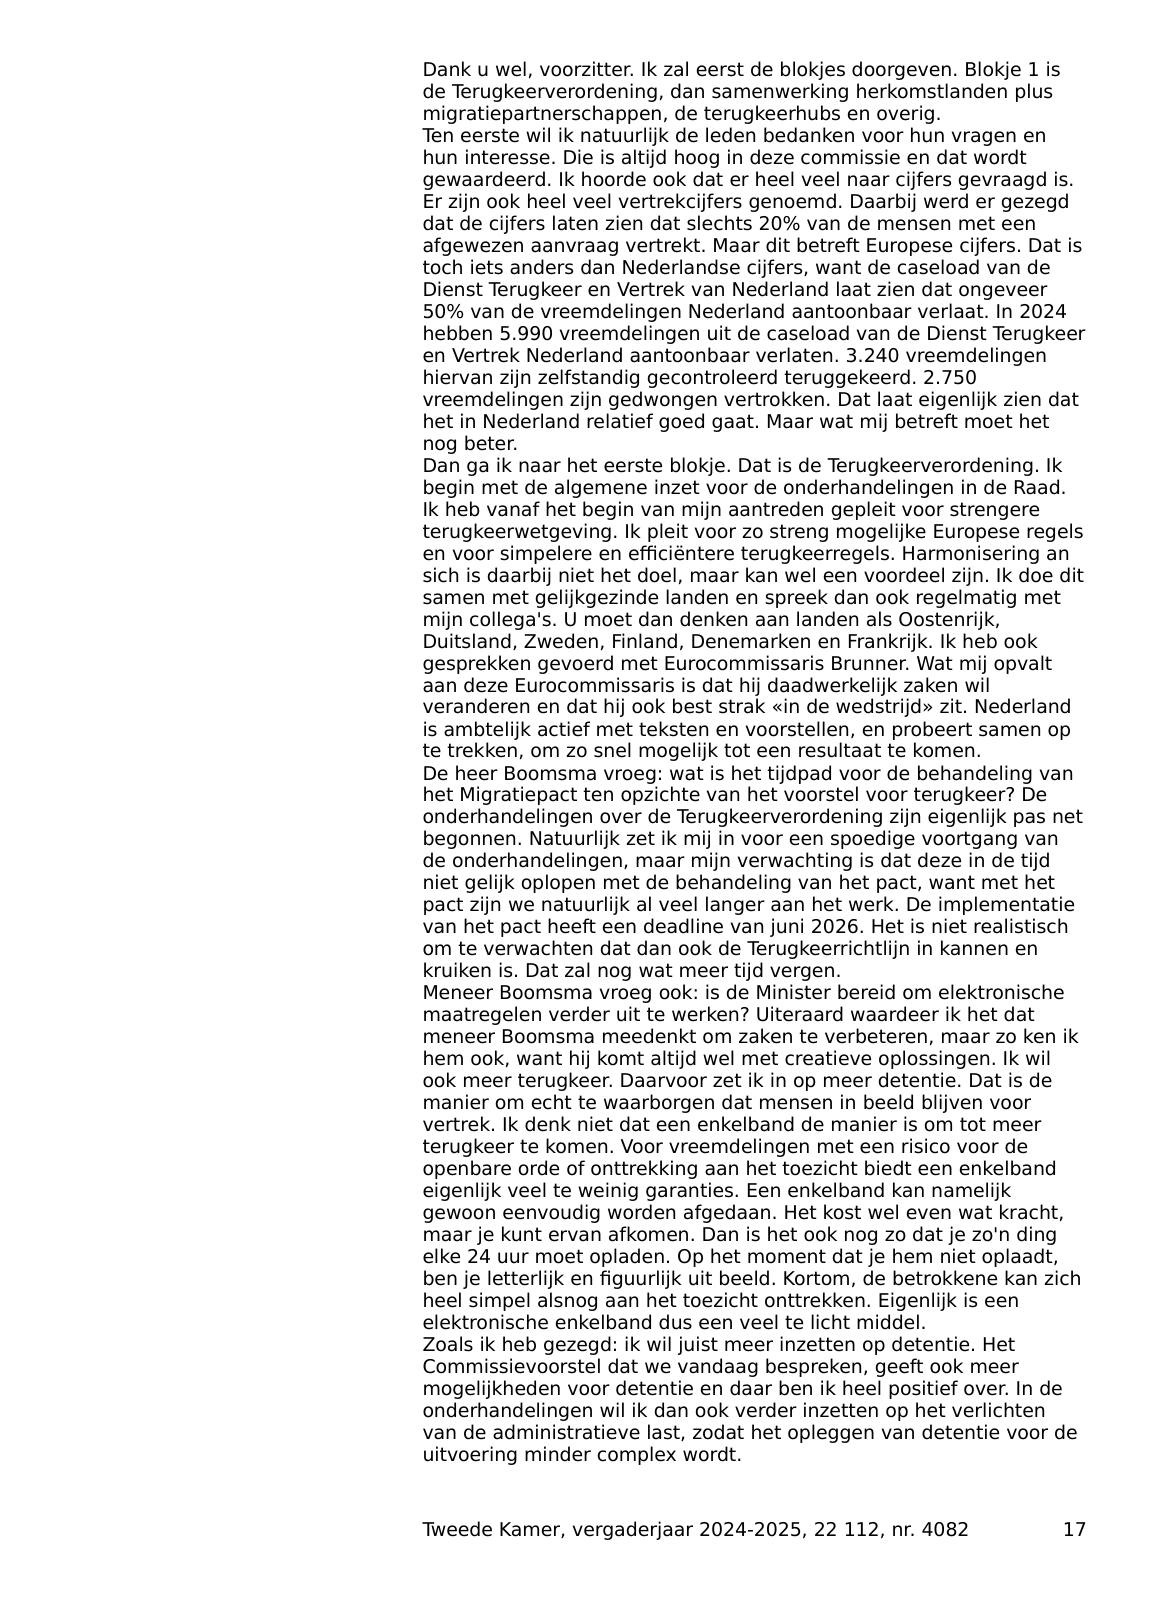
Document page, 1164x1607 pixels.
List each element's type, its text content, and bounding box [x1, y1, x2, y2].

text Zoals ik heb gezegd: ik wil juist meer inzetten op detentie. Het Commissievoorstel dat we vandaag bespreken, geeft ook meer mogelijkheden voor detentie en daar ben ik heel positief over. In de onderhandelingen wil ik dan ook verder inzetten op het verlichten van de administratieve last, zodat het opleggen van detentie voor de uitvoering minder complex wordt. [422, 1334, 1087, 1466]
text Dank u wel, voorzitter. Ik zal eerst de blokjes doorgeven. Blokje 1 is de Terugkeerverordening, dan samenwerking herkomstlanden plus migratiepartnerschappen, de terugkeerhubs en overig. [422, 59, 1087, 125]
text Meneer Boomsma vroeg ook: is de Minister bereid om elektronische maatregelen verder uit te werken? Uiteraard waardeer ik het dat meneer Boomsma meedenkt om zaken te verbeteren, maar zo ken ik hem ook, want hij komt altijd wel met creatieve oplossingen. Ik wil ook meer terugkeer. Daarvoor zet ik in op meer detentie. Dat is de manier om echt te waarborgen dat mensen in beeld blijven voor vertrek. Ik denk niet dat een enkelband de manier is om tot meer terugkeer te komen. Voor vreemdelingen met een risico voor de openbare orde of onttrekking aan het toezicht biedt een enkelband eigenlijk veel te weinig garanties. Een enkelband kan namelijk gewoon eenvoudig worden afgedaan. Het kost wel even wat kracht, maar je kunt ervan afkomen. Dan is het ook nog zo dat je zo'n ding elke 24 uur moet opladen. Op het moment dat je hem niet oplaadt, ben je letterlijk en figuurlijk uit beeld. Kortom, de betrokkene kan zich heel simpel alsnog aan het toezicht onttrekken. Eigenlijk is een elektronische enkelband dus een veel te licht middel. [422, 982, 1087, 1334]
text Ten eerste wil ik natuurlijk de leden bedanken voor hun vragen en hun interesse. Die is altijd hoog in deze commissie en dat wordt gewaardeerd. Ik hoorde ook dat er heel veel naar cijfers gevraagd is. Er zijn ook heel veel vertrekcijfers genoemd. Daarbij werd er gezegd dat de cijfers laten zien dat slechts 20% van de mensen met een afgewezen aanvraag vertrekt. Maar dit betreft Europese cijfers. Dat is toch iets anders dan Nederlandse cijfers, want de caseload van de Dienst Terugkeer en Vertrek van Nederland laat zien dat ongeveer 50% van de vreemdelingen Nederland aantoonbaar verlaat. In 2024 hebben 5.990 vreemdelingen uit de caseload van de Dienst Terugkeer en Vertrek Nederland aantoonbaar verlaten. 3.240 vreemdelingen hiervan zijn zelfstandig gecontroleerd teruggekeerd. 2.750 vreemdelingen zijn gedwongen vertrokken. Dat laat eigenlijk zien dat het in Nederland relatief goed gaat. Maar wat mij betreft moet het nog beter. [422, 125, 1087, 455]
text De heer Boomsma vroeg: wat is het tijdpad voor de behandeling van het Migratiepact ten opzichte van het voorstel voor terugkeer? De onderhandelingen over de Terugkeerverordening zijn eigenlijk pas net begonnen. Natuurlijk zet ik mij in voor een spoedige voortgang van de onderhandelingen, maar mijn verwachting is dat deze in de tijd niet gelijk oplopen met de behandeling van het pact, want met het pact zijn we natuurlijk al veel langer aan het werk. De implementatie van het pact heeft een deadline van juni 2026. Het is niet realistisch om te verwachten dat dan ook de Terugkeerrichtlijn in kannen en kruiken is. Dat zal nog wat meer tijd vergen. [422, 762, 1087, 982]
text Dan ga ik naar het eerste blokje. Dat is de Terugkeerverordening. Ik begin met de algemene inzet voor de onderhandelingen in de Raad. Ik heb vanaf het begin van mijn aantreden gepleit voor strengere terugkeerwetgeving. Ik pleit voor zo streng mogelijke Europese regels en voor simpelere en efficiëntere terugkeerregels. Harmonisering an sich is daarbij niet het doel, maar kan wel een voordeel zijn. Ik doe dit samen met gelijkgezinde landen en spreek dan ook regelmatig met mijn collega's. U moet dan denken aan landen als Oostenrijk, Duitsland, Zweden, Finland, Denemarken en Frankrijk. Ik heb ook gesprekken gevoerd met Eurocommissaris Brunner. Wat mij opvalt aan deze Eurocommissaris is dat hij daadwerkelijk zaken wil veranderen en dat hij ook best strak «in de wedstrijd» zit. Nederland is ambtelijk actief met teksten en voorstellen, en probeert samen op te trekken, om zo snel mogelijk tot een resultaat te komen. [422, 455, 1087, 762]
